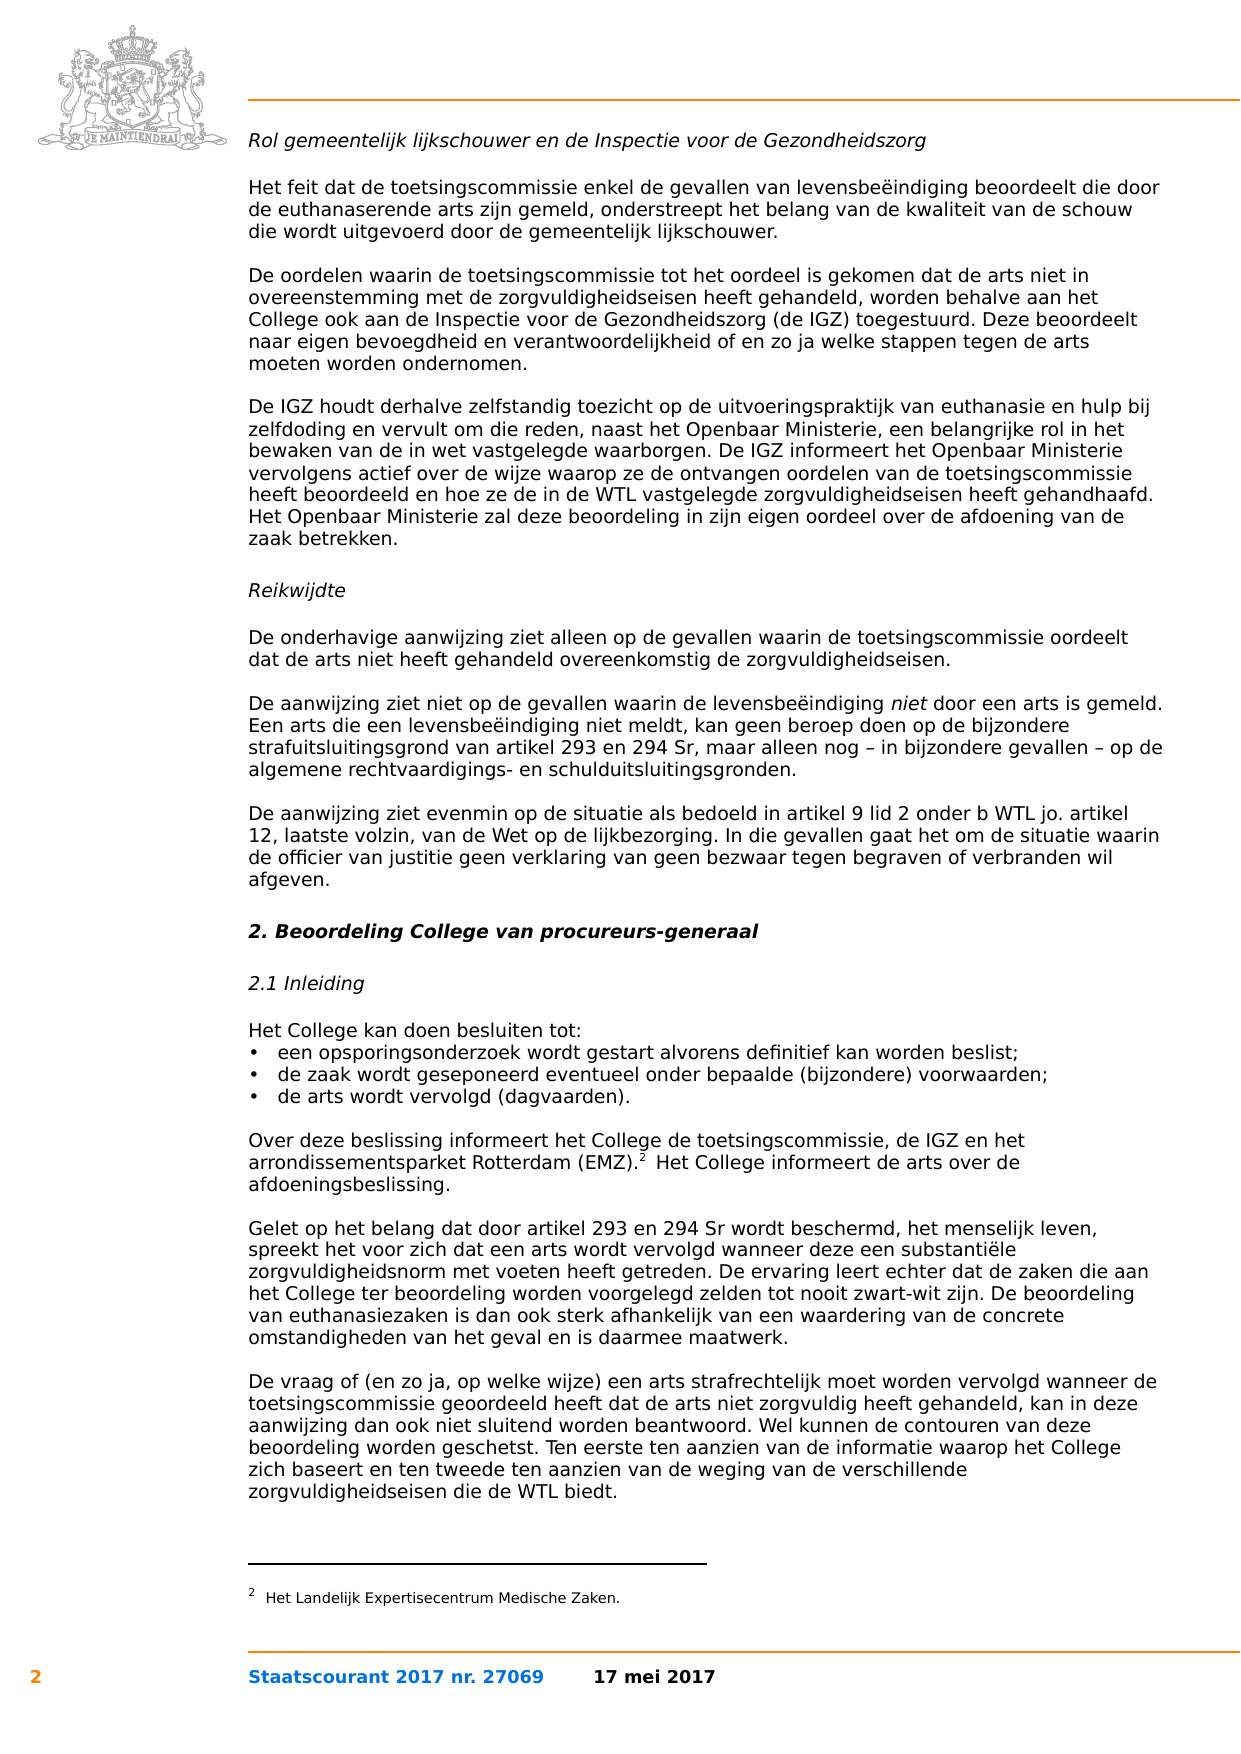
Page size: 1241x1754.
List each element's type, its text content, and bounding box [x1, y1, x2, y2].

text De onderhavige aanwijzing ziet alleen op de gevallen waarin de toetsingscommissie oordeelt dat de arts niet heeft gehandeld overeenkomstig de zorgvuldigheidseisen. [248, 627, 1163, 671]
subtitle 2.1 Inleiding [248, 973, 1163, 995]
text • de arts wordt vervolgd (dagvaarden). [248, 1086, 1163, 1108]
text De aanwijzing ziet niet op de gevallen waarin de levensbeëindiging niet door een arts is gemeld. Een arts die een levensbeëindiging niet meldt, kan geen beroep doen op de bijzondere strafuitsluitingsgrond van artikel 293 en 294 Sr, maar alleen nog – in bijzondere gevallen – op de algemene rechtvaardigings- en schulduitsluitingsgronden. [248, 693, 1163, 781]
text Het Landelijk Expertisecentrum Medische Zaken. [248, 1586, 1163, 1608]
text De oordelen waarin de toetsingscommissie tot het oordeel is gekomen dat de arts niet in overeenstemming met de zorgvuldigheidseisen heeft gehandeld, worden behalve aan het College ook aan de Inspectie voor de Gezondheidszorg (de IGZ) toegestuurd. Deze beoordeelt naar eigen bevoegdheid en verantwoordelijkheid of en zo ja welke stappen tegen de arts moeten worden ondernomen. [248, 265, 1163, 374]
subtitle Rol gemeentelijk lijkschouwer en de Inspectie voor de Gezondheidszorg [248, 130, 1163, 152]
text De IGZ houdt derhalve zelfstandig toezicht op de uitvoeringspraktijk van euthanasie en hulp bij zelfdoding en vervult om die reden, naast het Openbaar Ministerie, een belangrijke rol in het bewaken van de in wet vastgelegde waarborgen. De IGZ informeert het Openbaar Ministerie vervolgens actief over de wijze waarop ze de ontvangen oordelen van de toetsingscommissie heeft beoordeeld en hoe ze de in de WTL vastgelegde zorgvuldigheidseisen heeft gehandhaafd. Het Openbaar Ministerie zal deze beoordeling in zijn eigen oordeel over de afdoening van de zaak betrekken. [248, 396, 1163, 550]
text De vraag of (en zo ja, op welke wijze) een arts strafrechtelijk moet worden vervolgd wanneer de toetsingscommissie geoordeeld heeft dat de arts niet zorgvuldig heeft gehandeld, kan in deze aanwijzing dan ook niet sluitend worden beantwoord. Wel kunnen de contouren van deze beoordeling worden geschetst. Ten eerste ten aanzien van de informatie waarop het College zich baseert en ten tweede ten aanzien van de weging van de verschillende zorgvuldigheidseisen die de WTL biedt. [248, 1371, 1163, 1503]
subtitle Reikwijdte [248, 580, 1163, 602]
text Het College kan doen besluiten tot: [248, 1020, 1163, 1042]
text De aanwijzing ziet evenmin op de situatie als bedoeld in artikel 9 lid 2 onder b WTL jo. artikel 12, laatste volzin, van de Wet op de lijkbezorging. In die gevallen gaat het om de situatie waarin de officier van justitie geen verklaring van geen bezwaar tegen begraven of verbranden wil afgeven. [248, 803, 1163, 891]
picture [38, 25, 227, 150]
text • een opsporingsonderzoek wordt gestart alvorens definitief kan worden beslist; [248, 1042, 1163, 1064]
text Over deze beslissing informeert het College de toetsingscommissie, de IGZ en het arrondissementsparket Rotterdam (EMZ). Het College informeert de arts over de afdoeningsbeslissing. [248, 1129, 1163, 1196]
text Het feit dat de toetsingscommissie enkel de gevallen van levensbeëindiging beoordeelt die door de euthanaserende arts zijn gemeld, onderstreept het belang van de kwaliteit van de schouw die wordt uitgevoerd door de gemeentelijk lijkschouwer. [248, 177, 1163, 243]
text • de zaak wordt geseponeerd eventueel onder bepaalde (bijzondere) voorwaarden; [248, 1064, 1163, 1086]
text Gelet op het belang dat door artikel 293 en 294 Sr wordt beschermd, het menselijk leven, spreekt het voor zich dat een arts wordt vervolgd wanneer deze een substantiële zorgvuldigheidsnorm met voeten heeft getreden. De ervaring leert echter dat de zaken die aan het College ter beoordeling worden voorgelegd zelden tot nooit zwart-wit zijn. De beoordeling van euthanasiezaken is dan ook sterk afhankelijk van een waardering van de concrete omstandigheden van het geval en is daarmee maatwerk. [248, 1217, 1163, 1349]
subtitle 2. Beoordeling College van procureurs-generaal [248, 921, 1163, 943]
